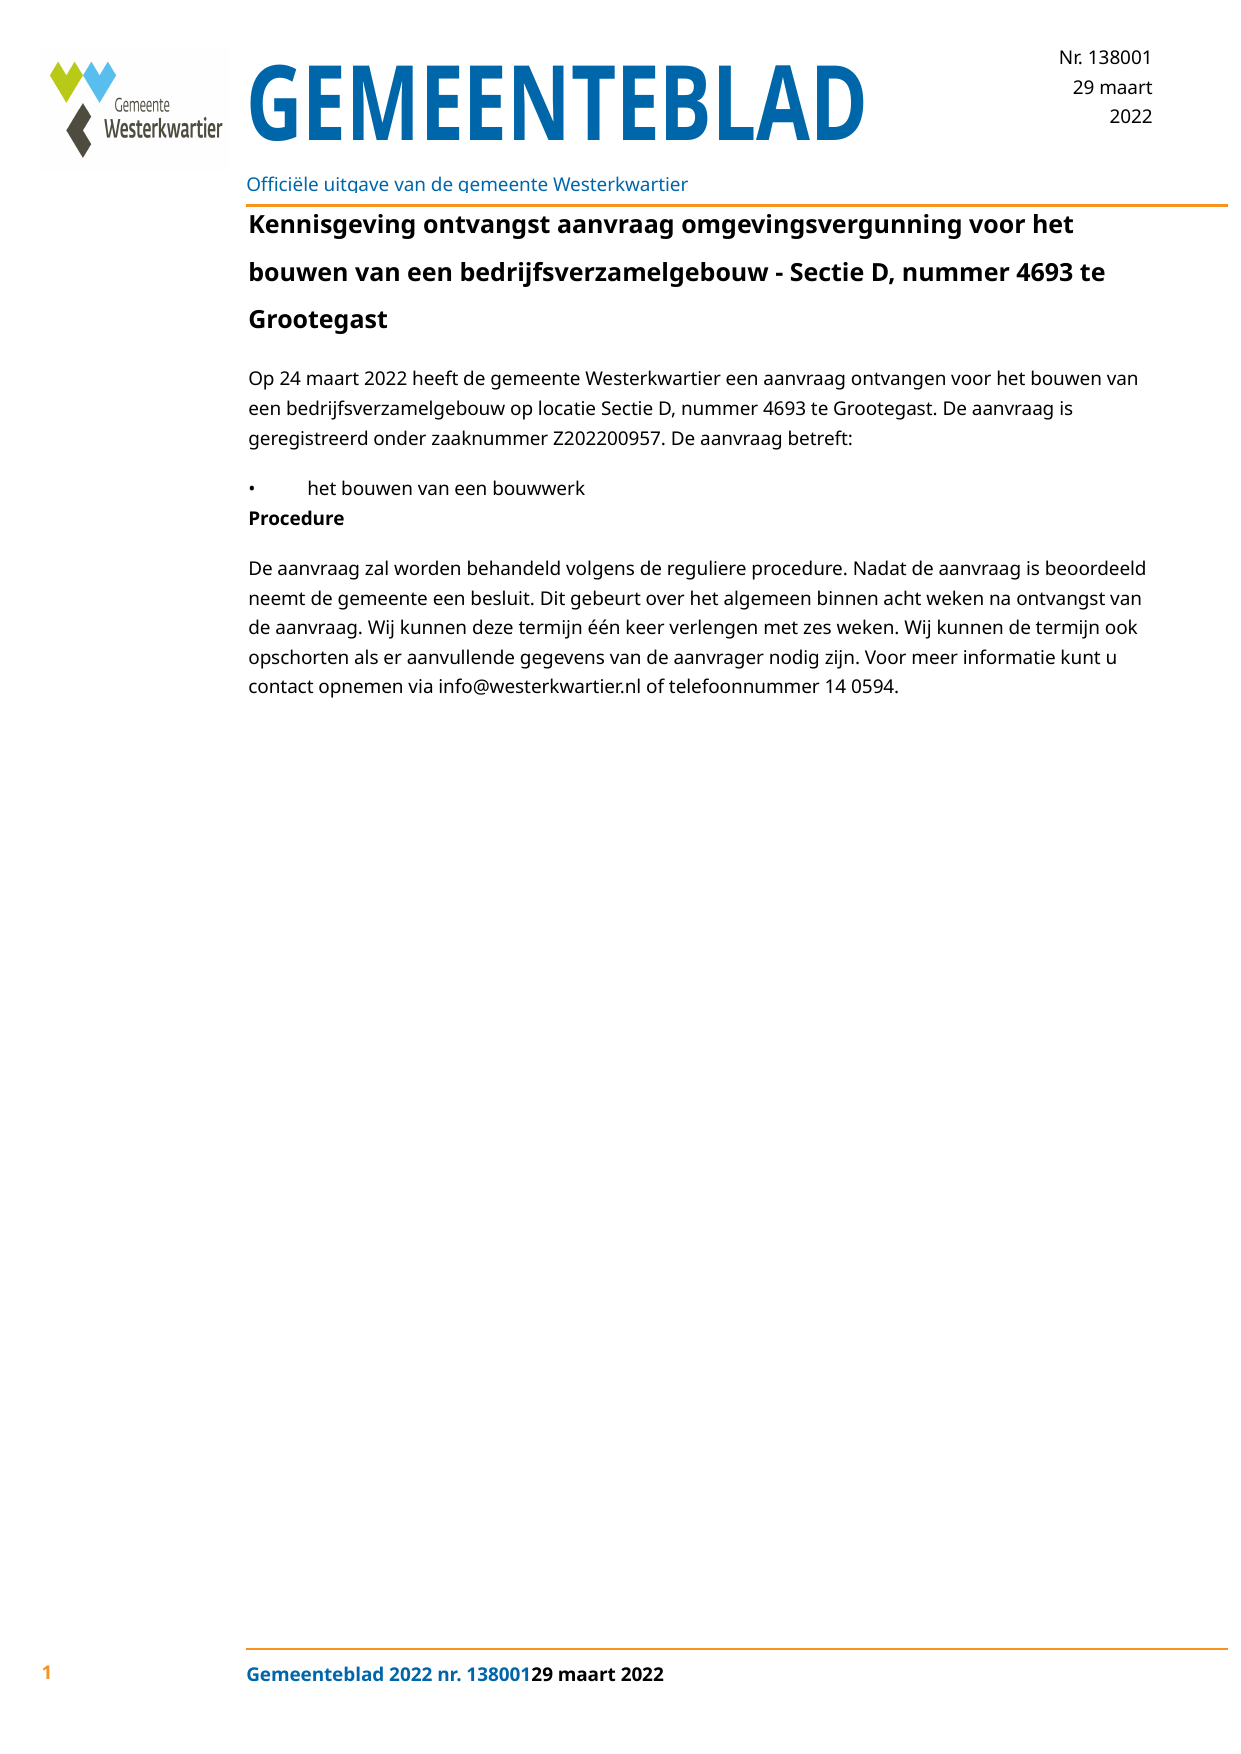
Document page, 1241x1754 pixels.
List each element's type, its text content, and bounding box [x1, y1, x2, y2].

picture [41, 47, 231, 172]
text De aanvraag zal worden behandeld volgens de reguliere procedure. Nadat de aanvraag is beoordeeld neemt de gemeente een besluit. Dit gebeurt over het algemeen binnen acht weken na ontvangst van de aanvraag. Wij kunnen deze termijn één keer verlengen met zes weken. Wij kunnen de termijn ook opschorten als er aanvullende gegevens van de aanvrager nodig zijn. Voor meer informatie kunt u contact opnemen via info@westerkwartier.nl of telefoonnummer 14 0594. [248, 555, 1152, 699]
text Kennisgeving ontvangst aanvraag omgevingsvergunning voor het bouwen van een bedrijfsverzamelgebouw - Sectie D, nummer 4693 te Grootegast [248, 207, 1152, 336]
list het bouwen van een bouwwerk [248, 475, 1152, 501]
text Procedure [248, 505, 1152, 530]
text Op 24 maart 2022 heeft de gemeente Westerkwartier een aanvraag ontvangen voor het bouwen van een bedrijfsverzamelgebouw op locatie Sectie D, nummer 4693 te Grootegast. De aanvraag is geregistreerd onder zaaknummer Z202200957. De aanvraag betreft: [248, 366, 1152, 450]
